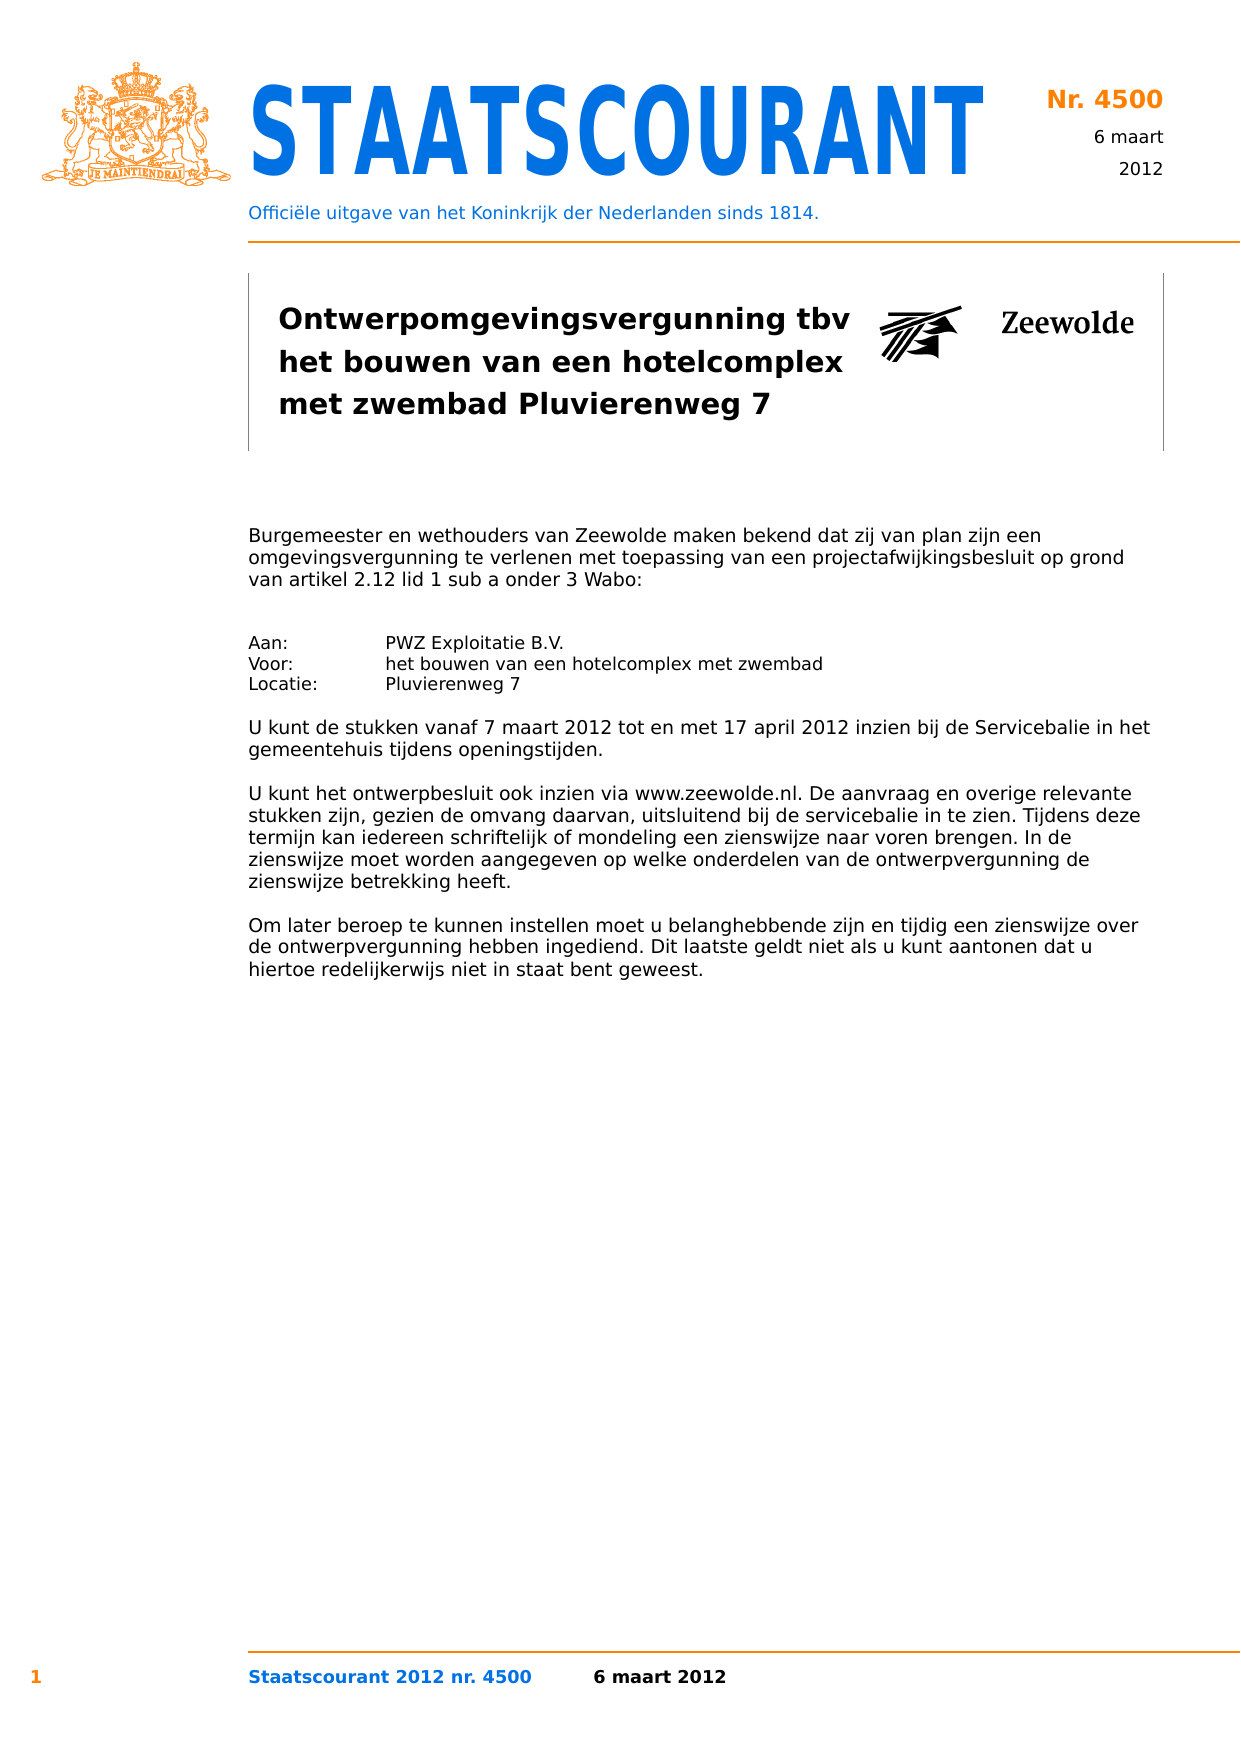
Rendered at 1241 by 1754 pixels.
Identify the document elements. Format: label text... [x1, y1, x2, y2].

table_cell PWZ Exploitatie B.V. [379, 633, 1163, 654]
picture [41, 62, 231, 186]
text Burgemeester en wethouders van Zeewolde maken bekend dat zij van plan zijn een omgevingsvergunning te verlenen met toepassing van een projectafwijkingsbesluit op grond van artikel 2.12 lid 1 sub a onder 3 Wabo: [248, 525, 1163, 591]
table_header [248, 613, 379, 633]
table_cell Aan: [248, 633, 379, 654]
table_cell het bouwen van een hotelcomplex met zwembad [379, 654, 1163, 674]
text U kunt de stukken vanaf 7 maart 2012 tot en met 17 april 2012 inzien bij de Servicebalie in het gemeentehuis tijdens openingstijden. [248, 717, 1163, 761]
table_cell Voor: [248, 654, 379, 674]
table_header [25, 62, 248, 241]
table_cell Pluvierenweg 7 [379, 674, 1163, 695]
table_header STAATSCOURANT [248, 62, 998, 203]
picture [879, 302, 1134, 362]
table_cell 2012 [998, 153, 1240, 203]
subtitle Ontwerpomgevingsvergunning tbv het bouwen van een hotelcomplex met zwembad Pluvierenweg 7 [249, 273, 1163, 451]
table_cell Locatie: [248, 674, 379, 695]
text U kunt het ontwerpbesluit ook inzien via www.zeewolde.nl. De aanvraag en overige relevante stukken zijn, gezien de omvang daarvan, uitsluitend bij de servicebalie in te zien. Tijdens deze termijn kan iedereen schriftelijk of mondeling een zienswijze naar voren brengen. In de zienswijze moet worden aangegeven op welke onderdelen van de ontwerpvergunning de zienswijze betrekking heeft. [248, 783, 1163, 893]
table_header Nr. 4500 [998, 62, 1240, 121]
text Om later beroep te kunnen instellen moet u belanghebbende zijn en tijdig een zienswijze over de ontwerpvergunning hebben ingediend. Dit laatste geldt niet als u kunt aantonen dat u hiertoe redelijkerwijs niet in staat bent geweest. [248, 914, 1163, 980]
table_cell 6 maart [998, 121, 1240, 153]
table_cell Officiële uitgave van het Koninkrijk der Nederlanden sinds 1814. [248, 203, 1240, 241]
table_header [379, 613, 1163, 633]
